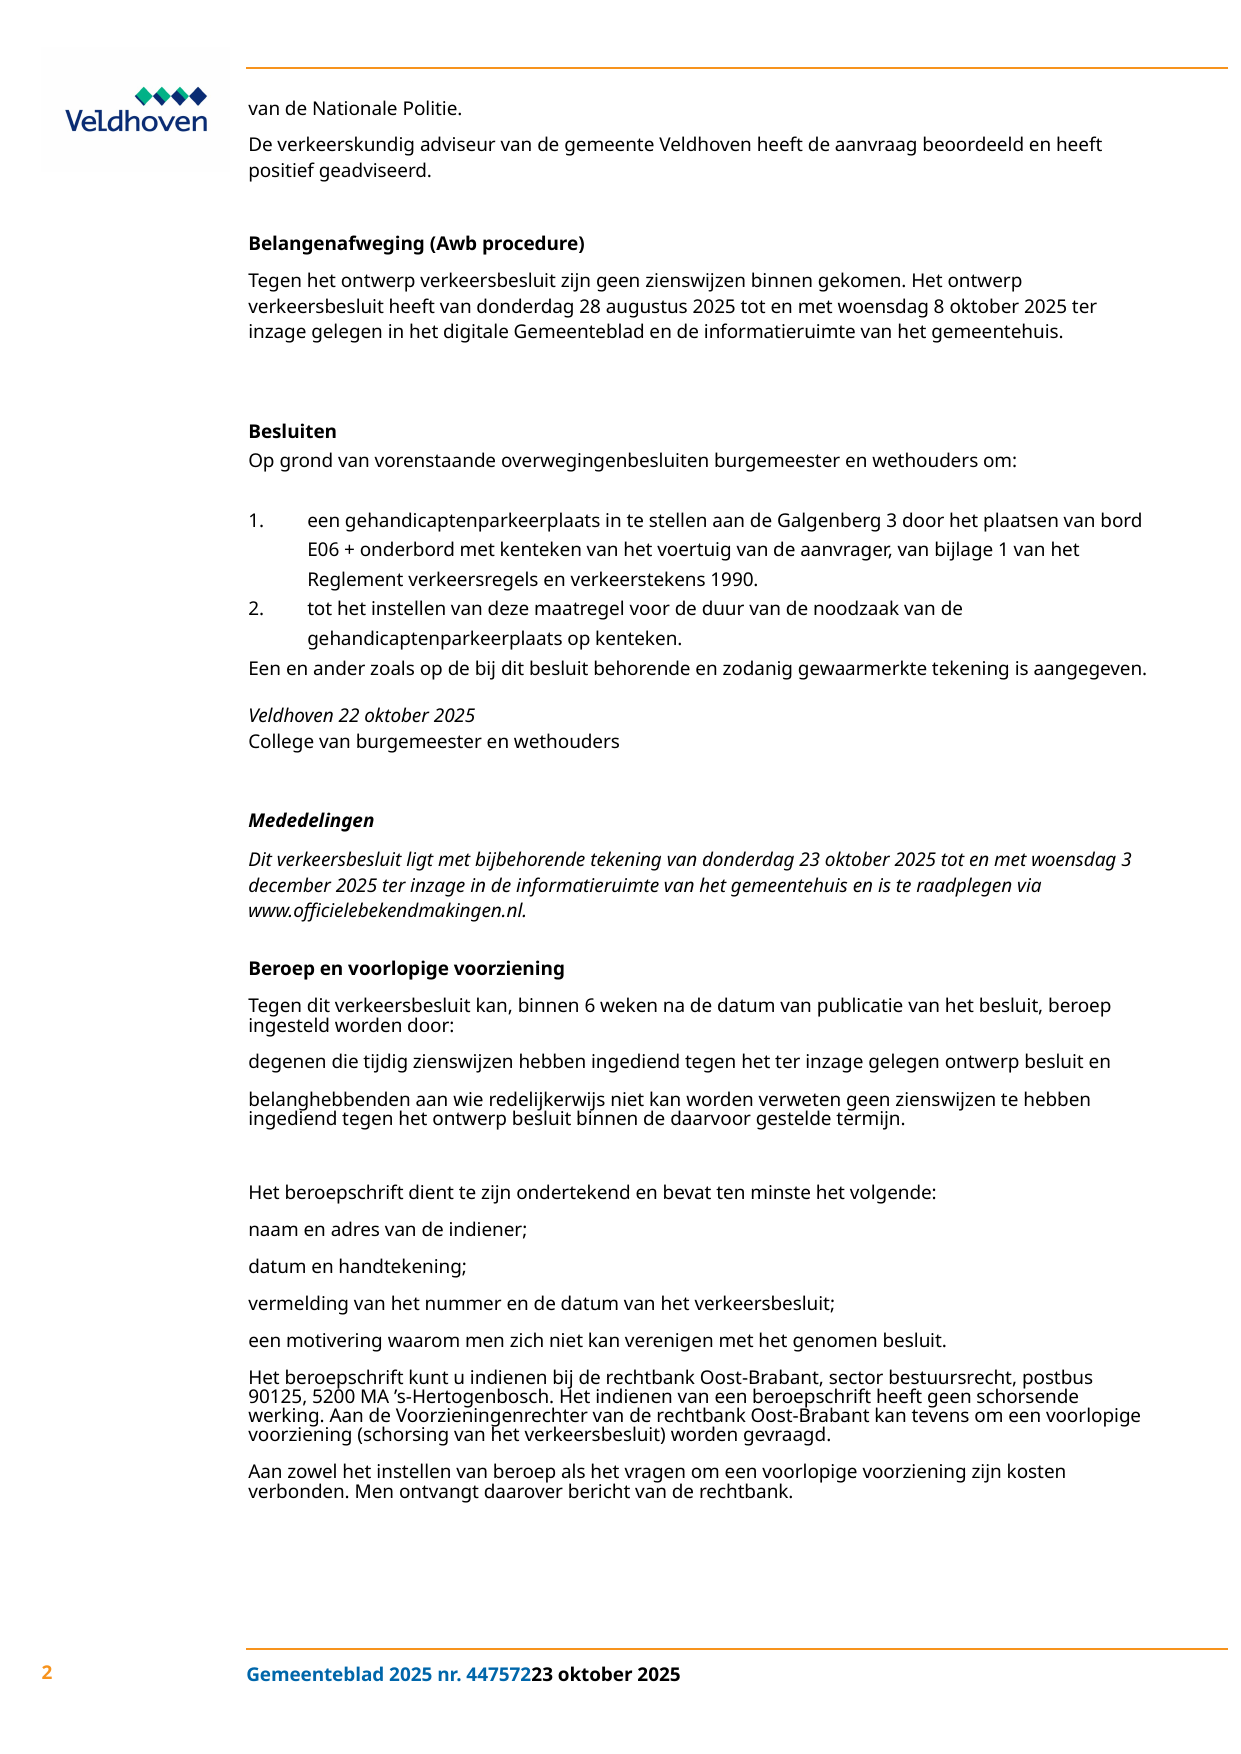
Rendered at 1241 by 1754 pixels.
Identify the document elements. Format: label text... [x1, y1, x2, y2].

text een motivering waarom men zich niet kan verenigen met het genomen besluit. [248, 1332, 1152, 1351]
text Dit verkeersbesluit ligt met bijbehorende tekening van donderdag 23 oktober 2025 tot en met woensdag 3 december 2025 ter inzage in de informatieruimte van het gemeentehuis en is te raadplegen via www.officielebekendmakingen.nl. [248, 846, 1152, 923]
text vermelding van het nummer en de datum van het verkeersbesluit; [248, 1295, 1152, 1314]
text Beroep en voorlopige voorziening [248, 960, 1152, 979]
text van de Nationale Politie. [248, 95, 1152, 121]
text Mededelingen [248, 807, 1152, 833]
list tot het instellen van deze maatregel voor de duur van de noodzaak van de gehandicaptenparkeerplaats op kenteken. [248, 596, 1152, 651]
picture [41, 47, 231, 172]
text Een en ander zoals op de bij dit besluit behorende en zodanig gewaarmerkte tekening is aangegeven. [248, 655, 1152, 680]
text Het beroepschrift dient te zijn ondertekend en bevat ten minste het volgende: [248, 1184, 1152, 1203]
text naam en adres van de indiener; [248, 1221, 1152, 1240]
text Op grond van vorenstaande overwegingenbesluiten burgemeester en wethouders om: [248, 448, 1152, 473]
text Tegen het ontwerp verkeersbesluit zijn geen zienswijzen binnen gekomen. Het ontwerp verkeersbesluit heeft van donderdag 28 augustus 2025 tot en met woensdag 8 oktober 2025 ter inzage gelegen in het digitale Gemeenteblad en de informatieruimte van het gemeentehuis. [248, 267, 1152, 344]
text Het beroepschrift kunt u indienen bij de rechtbank Oost-Brabant, sector bestuursrecht, postbus 90125, 5200 MA ’s-Hertogenbosch. Het indienen van een beroepschrift heeft geen schorsende werking. Aan de Voorzieningenrechter van de rechtbank Oost-Brabant kan tevens om een voorlopige voorziening (schorsing van het verkeersbesluit) worden gevraagd. [248, 1369, 1152, 1446]
text Aan zowel het instellen van beroep als het vragen om een voorlopige voorziening zijn kosten verbonden. Men ontvangt daarover bericht van de rechtbank. [248, 1463, 1152, 1502]
text degenen die tijdig zienswijzen hebben ingediend tegen het ter inzage gelegen ontwerp besluit en [248, 1053, 1152, 1073]
text belanghebbenden aan wie redelijkerwijs niet kan worden verweten geen zienswijzen te hebben ingediend tegen het ontwerp besluit binnen de daarvoor gestelde termijn. [248, 1091, 1152, 1129]
text De verkeerskundig adviseur van de gemeente Veldhoven heeft de aanvraag beoordeeld en heeft positief geadviseerd. [248, 131, 1152, 183]
text Besluiten [248, 418, 1152, 444]
text Tegen dit verkeersbesluit kan, binnen 6 weken na de datum van publicatie van het besluit, beroep ingesteld worden door: [248, 997, 1152, 1036]
text datum en handtekening; [248, 1258, 1152, 1277]
text College van burgemeester en wethouders [248, 728, 1152, 754]
list een gehandicaptenparkeerplaats in te stellen aan de Galgenberg 3 door het plaatsen van bord E06 + onderbord met kenteken van het voertuig van de aanvrager, van bijlage 1 van het Reglement verkeersregels en verkeerstekens 1990. [248, 507, 1152, 592]
text Veldhoven 22 oktober 2025 [248, 702, 1152, 728]
text Belangenafweging (Awb procedure) [248, 231, 1152, 256]
